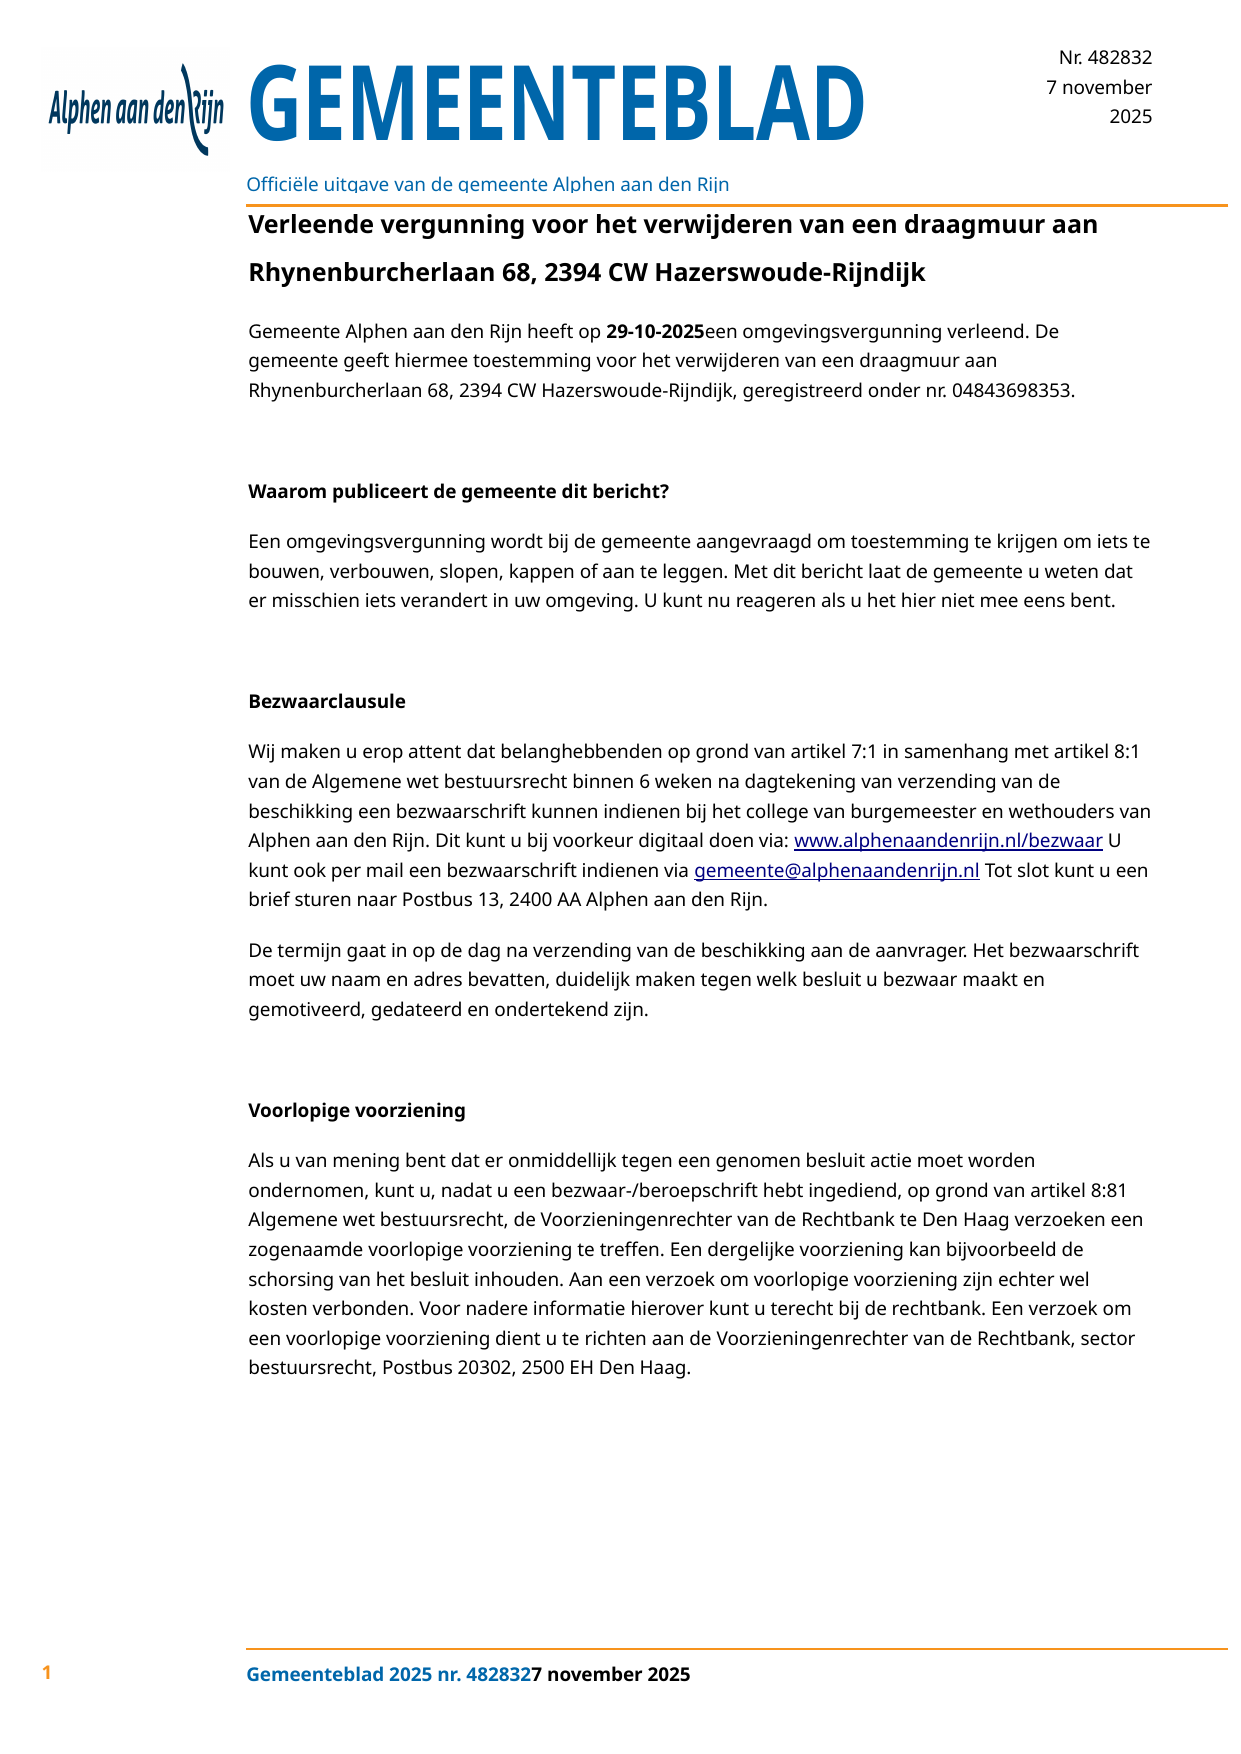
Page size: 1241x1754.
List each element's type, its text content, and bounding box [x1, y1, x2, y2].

text Een omgevingsvergunning wordt bij de gemeente aangevraagd om toestemming te krijgen om iets te bouwen, verbouwen, slopen, kappen of aan te leggen. Met dit bericht laat de gemeente u weten dat er misschien iets verandert in uw omgeving. U kunt nu reageren als u het hier niet mee eens bent. [248, 528, 1152, 613]
picture [41, 47, 231, 172]
text Bezwaarclausule [248, 688, 1152, 714]
text De termijn gaat in op de dag na verzending van de beschikking aan de aanvrager. Het bezwaarschrift moet uw naam en adres bevatten, duidelijk maken tegen welk besluit u bezwaar maakt en gemotiveerd, gedateerd en ondertekend zijn. [248, 937, 1152, 1022]
text Als u van mening bent dat er onmiddellijk tegen een genomen besluit actie moet worden ondernomen, kunt u, nadat u een bezwaar-/beroepschrift hebt ingediend, op grond van artikel 8:81 Algemene wet bestuursrecht, de Voorzieningenrechter van de Rechtbank te Den Haag verzoeken een zogenaamde voorlopige voorziening te treffen. Een dergelijke voorziening kan bijvoorbeeld de schorsing van het besluit inhouden. Aan een verzoek om voorlopige voorziening zijn echter wel kosten verbonden. Voor nadere informatie hierover kunt u terecht bij de rechtbank. Een verzoek om een voorlopige voorziening dient u te richten aan de Voorzieningenrechter van de Rechtbank, sector bestuursrecht, Postbus 20302, 2500 EH Den Haag. [248, 1147, 1152, 1380]
text Verleende vergunning voor het verwijderen van een draagmuur aan Rhynenburcherlaan 68, 2394 CW Hazerswoude-Rijndijk [248, 207, 1152, 288]
text Voorlopige voorziening [248, 1097, 1152, 1123]
text Wij maken u erop attent dat belanghebbenden op grond van artikel 7:1 in samenhang met artikel 8:1 van de Algemene wet bestuursrecht binnen 6 weken na dagtekening van verzending van de beschikking een bezwaarschrift kunnen indienen bij het college van burgemeester en wethouders van Alphen aan den Rijn. Dit kunt u bij voorkeur digitaal doen via: www.alphenaandenrijn.nl/bezwaar U kunt ook per mail een bezwaarschrift indienen via gemeente@alphenaandenrijn.nl Tot slot kunt u een brief sturen naar Postbus 13, 2400 AA Alphen aan den Rijn. [248, 739, 1152, 912]
text Waarom publiceert de gemeente dit bericht? [248, 478, 1152, 504]
text Gemeente Alphen aan den Rijn heeft op 29-10-2025een omgevingsvergunning verleend. De gemeente geeft hiermee toestemming voor het verwijderen van een draagmuur aan Rhynenburcherlaan 68, 2394 CW Hazerswoude-Rijndijk, geregistreerd onder nr. 04843698353. [248, 318, 1152, 403]
